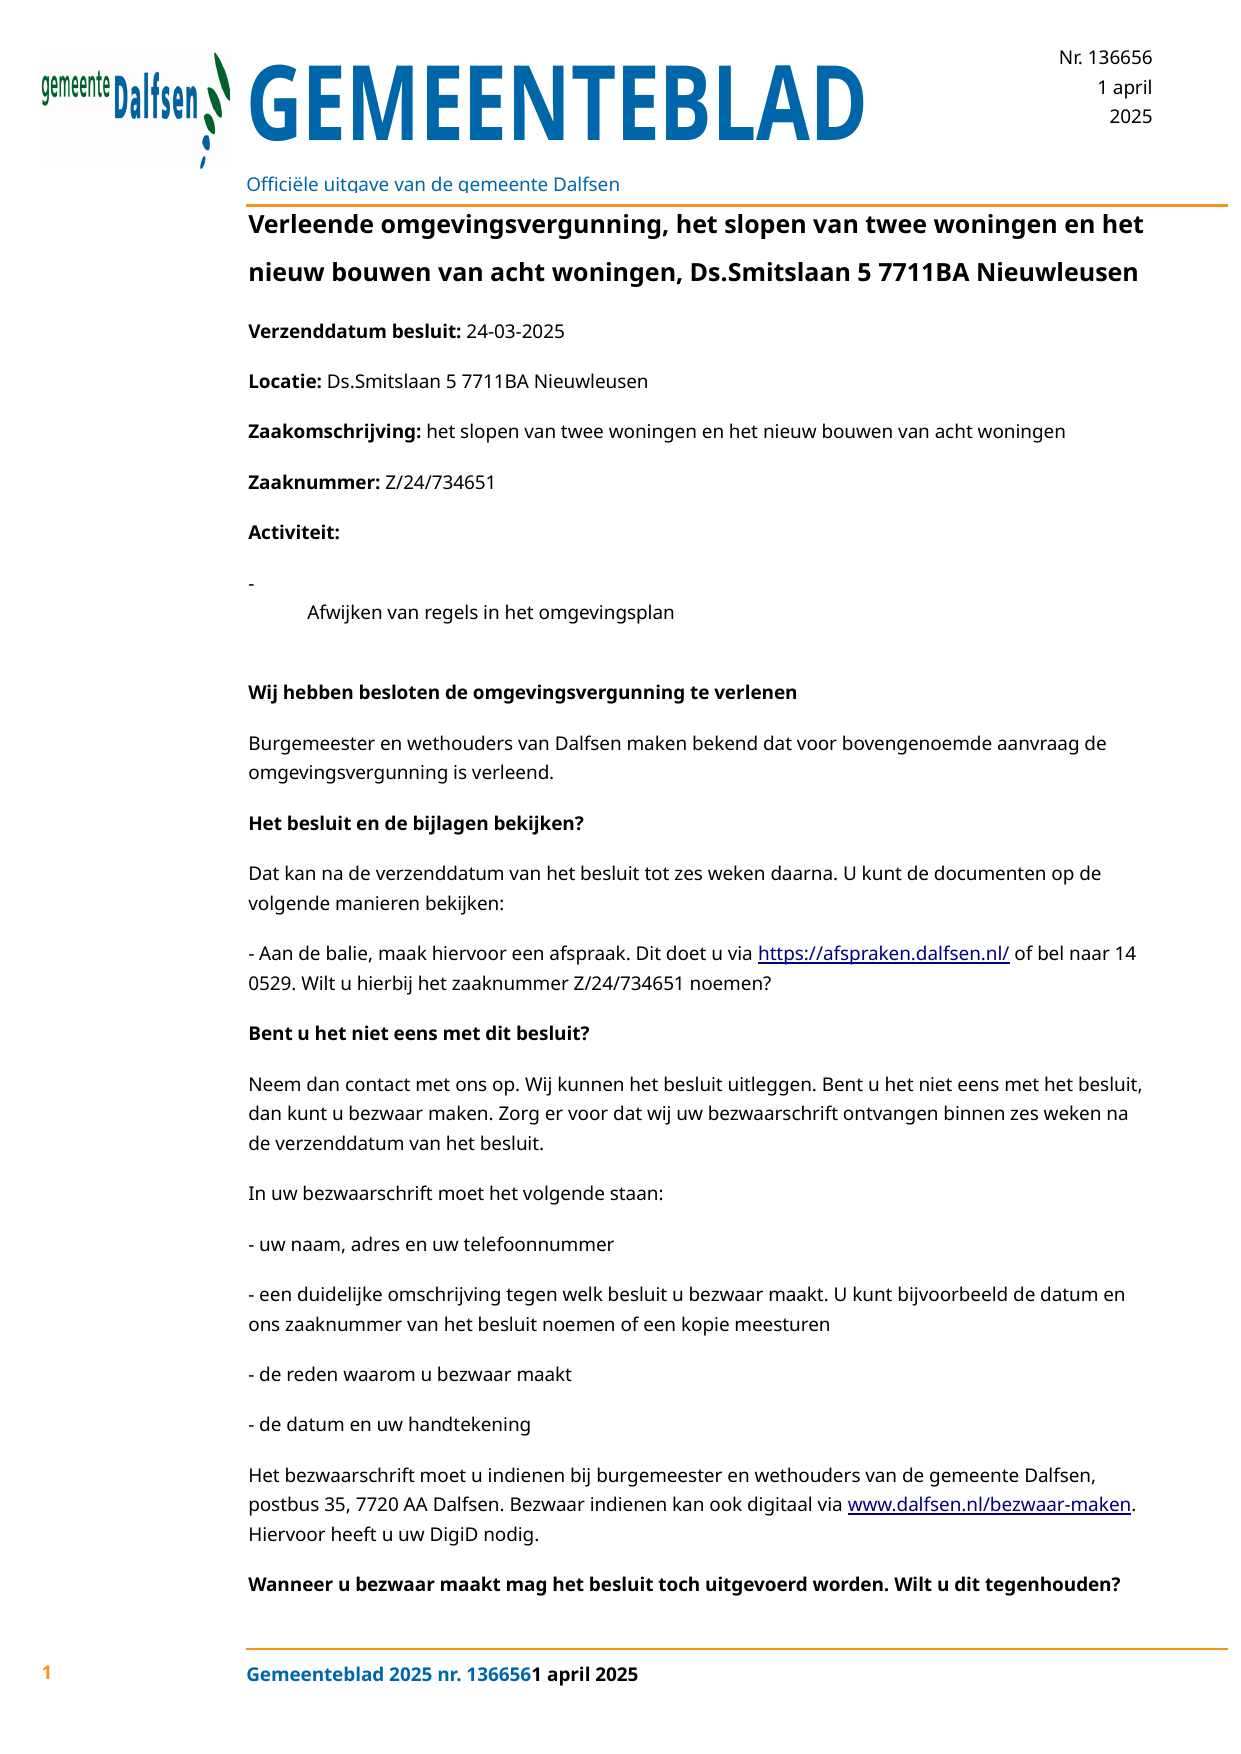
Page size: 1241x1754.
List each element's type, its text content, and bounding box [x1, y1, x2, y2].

text Locatie: Ds.Smitslaan 5 7711BA Nieuwleusen [248, 368, 1152, 394]
text - Aan de balie, maak hiervoor een afspraak. Dit doet u via https://afspraken.dalfsen.nl/ of bel naar 14 0529. Wilt u hierbij het zaaknummer Z/24/734651 noemen? [248, 940, 1152, 996]
text In uw bezwaarschrift moet het volgende staan: [248, 1180, 1152, 1206]
text Het bezwaarschrift moet u indienen bij burgemeester en wethouders van de gemeente Dalfsen, postbus 35, 7720 AA Dalfsen. Bezwaar indienen kan ook digitaal via www.dalfsen.nl/bezwaar-maken. Hiervoor heeft u uw DigiD nodig. [248, 1462, 1152, 1547]
text - de datum en uw handtekening [248, 1412, 1152, 1437]
text - de reden waarom u bezwaar maakt [248, 1361, 1152, 1387]
text Wij hebben besloten de omgevingsvergunning te verlenen [248, 679, 1152, 705]
text Het besluit en de bijlagen bekijken? [248, 810, 1152, 836]
text Neem dan contact met ons op. Wij kunnen het besluit uitleggen. Bent u het niet eens met het besluit, dan kunt u bezwaar maken. Zorg er voor dat wij uw bezwaarschrift ontvangen binnen zes weken na de verzenddatum van het besluit. [248, 1071, 1152, 1156]
picture [41, 47, 231, 172]
text Verleende omgevingsvergunning, het slopen van twee woningen en het nieuw bouwen van acht woningen, Ds.Smitslaan 5 7711BA Nieuwleusen [248, 207, 1152, 288]
text Zaakomschrijving: het slopen van twee woningen en het nieuw bouwen van acht woningen [248, 419, 1152, 444]
text Bent u het niet eens met dit besluit? [248, 1020, 1152, 1046]
text Activiteit: [248, 519, 1152, 545]
text Zaaknummer: Z/24/734651 [248, 469, 1152, 495]
list Afwijken van regels in het omgevingsplan [248, 599, 1152, 625]
text Verzenddatum besluit: 24-03-2025 [248, 318, 1152, 344]
text Dat kan na de verzenddatum van het besluit tot zes weken daarna. U kunt de documenten op de volgende manieren bekijken: [248, 860, 1152, 916]
text Burgemeester en wethouders van Dalfsen maken bekend dat voor bovengenoemde aanvraag de omgevingsvergunning is verleend. [248, 730, 1152, 785]
text Wanneer u bezwaar maakt mag het besluit toch uitgevoerd worden. Wilt u dit tegenhouden? [248, 1572, 1152, 1597]
text - uw naam, adres en uw telefoonnummer [248, 1231, 1152, 1257]
text - een duidelijke omschrijving tegen welk besluit u bezwaar maakt. U kunt bijvoorbeeld de datum en ons zaaknummer van het besluit noemen of een kopie meesturen [248, 1281, 1152, 1337]
